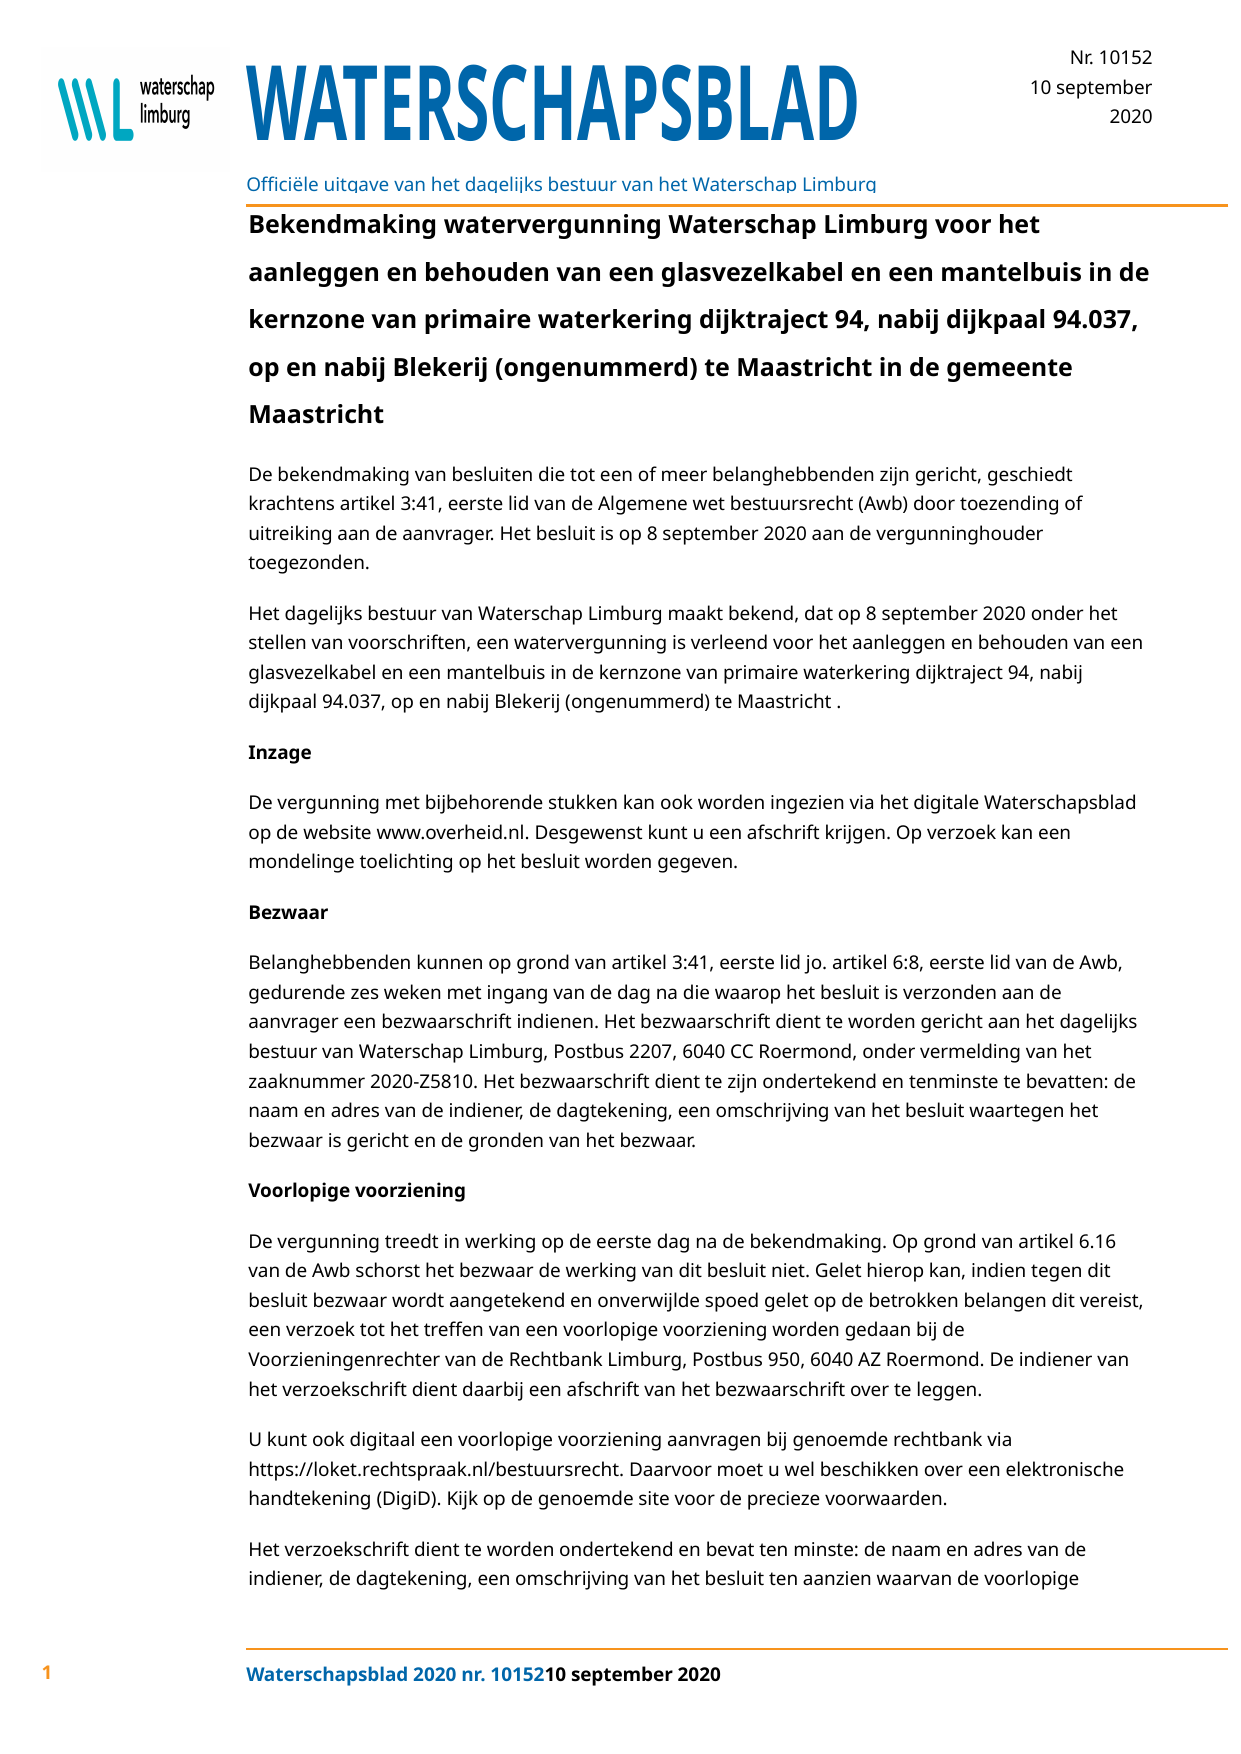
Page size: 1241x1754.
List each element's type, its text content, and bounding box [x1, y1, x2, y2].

text U kunt ook digitaal een voorlopige voorziening aanvragen bij genoemde rechtbank via https://loket.rechtspraak.nl/bestuursrecht. Daarvoor moet u wel beschikken over een elektronische handtekening (DigiD). Kijk op de genoemde site voor de precieze voorwaarden. [248, 1426, 1152, 1511]
text Bezwaar [248, 899, 1152, 925]
text Voorlopige voorziening [248, 1177, 1152, 1203]
text De bekendmaking van besluiten die tot een of meer belanghebbenden zijn gericht, geschiedt krachtens artikel 3:41, eerste lid van de Algemene wet bestuursrecht (Awb) door toezending of uitreiking aan de aanvrager. Het besluit is op 8 september 2020 aan de vergunninghouder toegezonden. [248, 461, 1152, 575]
text Belanghebbenden kunnen op grond van artikel 3:41, eerste lid jo. artikel 6:8, eerste lid van de Awb, gedurende zes weken met ingang van de dag na die waarop het besluit is verzonden aan de aanvrager een bezwaarschrift indienen. Het bezwaarschrift dient te worden gericht aan het dagelijks bestuur van Waterschap Limburg, Postbus 2207, 6040 CC Roermond, onder vermelding van het zaaknummer 2020-Z5810. Het bezwaarschrift dient te zijn ondertekend en tenminste te bevatten: de naam en adres van de indiener, de dagtekening, een omschrijving van het besluit waartegen het bezwaar is gericht en de gronden van het bezwaar. [248, 949, 1152, 1153]
text Bekendmaking watervergunning Waterschap Limburg voor het aanleggen en behouden van een glasvezelkabel en een mantelbuis in de kernzone van primaire waterkering dijktraject 94, nabij dijkpaal 94.037, op en nabij Blekerij (ongenummerd) te Maastricht in de gemeente Maastricht [248, 207, 1152, 431]
text De vergunning met bijbehorende stukken kan ook worden ingezien via het digitale Waterschapsblad op de website www.overheid.nl. Desgewenst kunt u een afschrift krijgen. Op verzoek kan een mondelinge toelichting op het besluit worden gegeven. [248, 789, 1152, 874]
text Het dagelijks bestuur van Waterschap Limburg maakt bekend, dat op 8 september 2020 onder het stellen van voorschriften, een watervergunning is verleend voor het aanleggen en behouden van een glasvezelkabel en een mantelbuis in de kernzone van primaire waterkering dijktraject 94, nabij dijkpaal 94.037, op en nabij Blekerij (ongenummerd) te Maastricht . [248, 600, 1152, 714]
text De vergunning treedt in werking op de eerste dag na de bekendmaking. Op grond van artikel 6.16 van de Awb schorst het bezwaar de werking van dit besluit niet. Gelet hierop kan, indien tegen dit besluit bezwaar wordt aangetekend en onverwijlde spoed gelet op de betrokken belangen dit vereist, een verzoek tot het treffen van een voorlopige voorziening worden gedaan bij de Voorzieningenrechter van de Rechtbank Limburg, Postbus 950, 6040 AZ Roermond. De indiener van het verzoekschrift dient daarbij een afschrift van het bezwaarschrift over te leggen. [248, 1228, 1152, 1401]
picture [41, 47, 231, 172]
text Inzage [248, 739, 1152, 765]
text Het verzoekschrift dient te worden ondertekend en bevat ten minste: de naam en adres van de indiener, de dagtekening, een omschrijving van het besluit ten aanzien waarvan de voorlopige [248, 1536, 1152, 1591]
